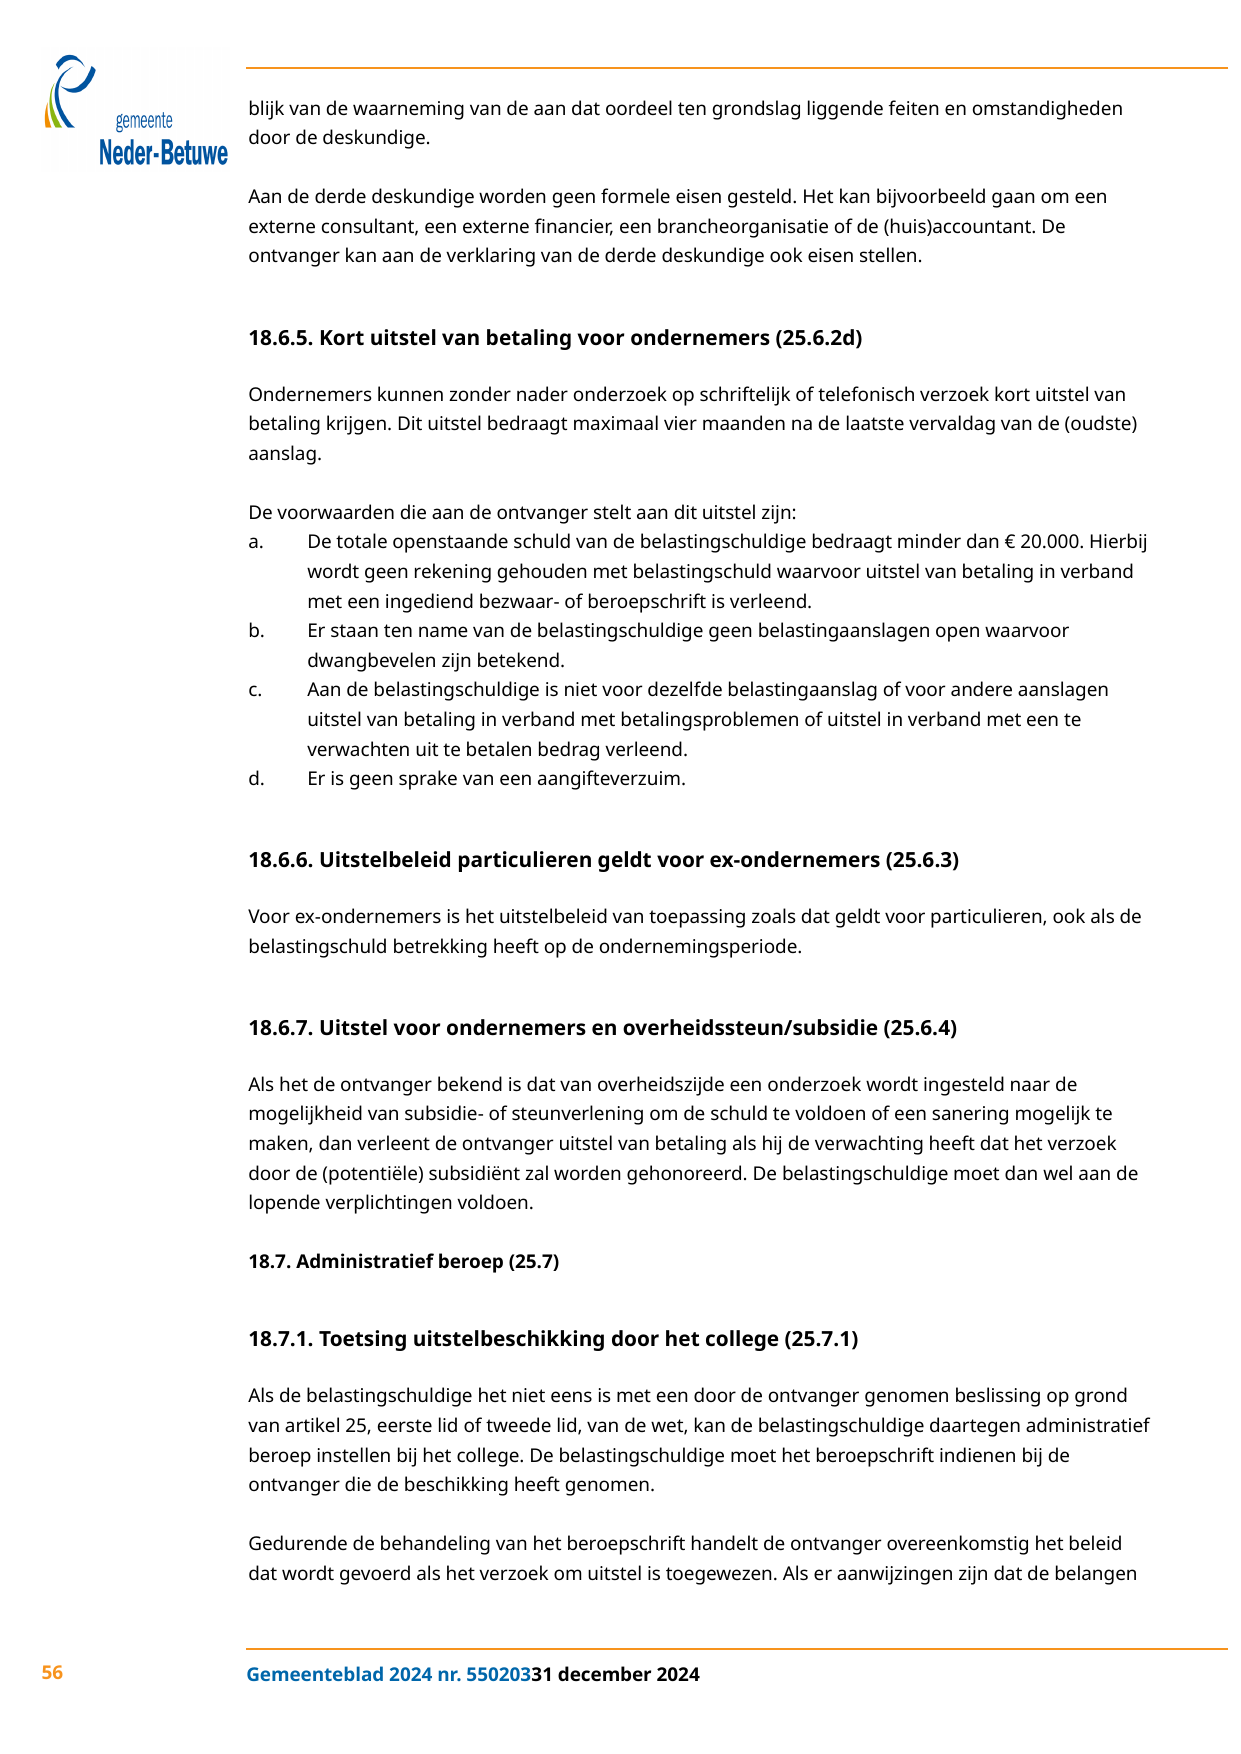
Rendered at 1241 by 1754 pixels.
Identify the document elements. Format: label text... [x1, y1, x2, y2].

text 18.6.6. Uitstelbeleid particulieren geldt voor ex-ondernemers (25.6.3) [248, 845, 1152, 874]
text Als het de ontvanger bekend is dat van overheidszijde een onderzoek wordt ingesteld naar de mogelijkheid van subsidie- of steunverlening om de schuld te voldoen of een sanering mogelijk te maken, dan verleent de ontvanger uitstel van betaling als hij de verwachting heeft dat het verzoek door de (potentiële) subsidiënt zal worden gehonoreerd. De belastingschuldige moet dan wel aan de lopende verplichtingen voldoen. [248, 1071, 1152, 1215]
list De totale openstaande schuld van de belastingschuldige bedraagt minder dan € 20.000. Hierbij wordt geen rekening gehouden met belastingschuld waarvoor uitstel van betaling in verband met een ingediend bezwaar- of beroepschrift is verleend. [248, 529, 1152, 613]
text 18.6.5. Kort uitstel van betaling voor ondernemers (25.6.2d) [248, 323, 1152, 351]
text De voorwaarden die aan de ontvanger stelt aan dit uitstel zijn: [248, 499, 1152, 525]
text 18.7.1. Toetsing uitstelbeschikking door het college (25.7.1) [248, 1324, 1152, 1353]
text Gedurende de behandeling van het beroepschrift handelt de ontvanger overeenkomstig het beleid dat wordt gevoerd als het verzoek om uitstel is toegewezen. Als er aanwijzingen zijn dat de belangen [248, 1531, 1152, 1586]
text blijk van de waarneming van de aan dat oordeel ten grondslag liggende feiten en omstandigheden door de deskundige. [248, 95, 1152, 150]
text Aan de derde deskundige worden geen formele eisen gesteld. Het kan bijvoorbeeld gaan om een externe consultant, een externe financier, een brancheorganisatie of de (huis)accountant. De ontvanger kan aan de verklaring van de derde deskundige ook eisen stellen. [248, 183, 1152, 268]
text Ondernemers kunnen zonder nader onderzoek op schriftelijk of telefonisch verzoek kort uitstel van betaling krijgen. Dit uitstel bedraagt maximaal vier maanden na de laatste vervaldag van de (oudste) aanslag. [248, 381, 1152, 466]
text Voor ex-ondernemers is het uitstelbeleid van toepassing zoals dat geldt voor particulieren, ook als de belastingschuld betrekking heeft op de ondernemingsperiode. [248, 903, 1152, 959]
text Als de belastingschuldige het niet eens is met een door de ontvanger genomen beslissing op grond van artikel 25, eerste lid of tweede lid, van de wet, kan de belastingschuldige daartegen administratief beroep instellen bij het college. De belastingschuldige moet het beroepschrift indienen bij de ontvanger die de beschikking heeft genomen. [248, 1383, 1152, 1497]
list Er is geen sprake van een aangifteverzuim. [248, 765, 1152, 791]
picture [41, 47, 231, 172]
text 18.6.7. Uitstel voor ondernemers en overheidssteun/subsidie (25.6.4) [248, 1013, 1152, 1041]
list Aan de belastingschuldige is niet voor dezelfde belastingaanslag of voor andere aanslagen uitstel van betaling in verband met betalingsproblemen of uitstel in verband met een te verwachten uit te betalen bedrag verleend. [248, 677, 1152, 761]
text 18.7. Administratief beroep (25.7) [248, 1248, 1152, 1274]
list Er staan ten name van de belastingschuldige geen belastingaanslagen open waarvoor dwangbevelen zijn betekend. [248, 617, 1152, 673]
